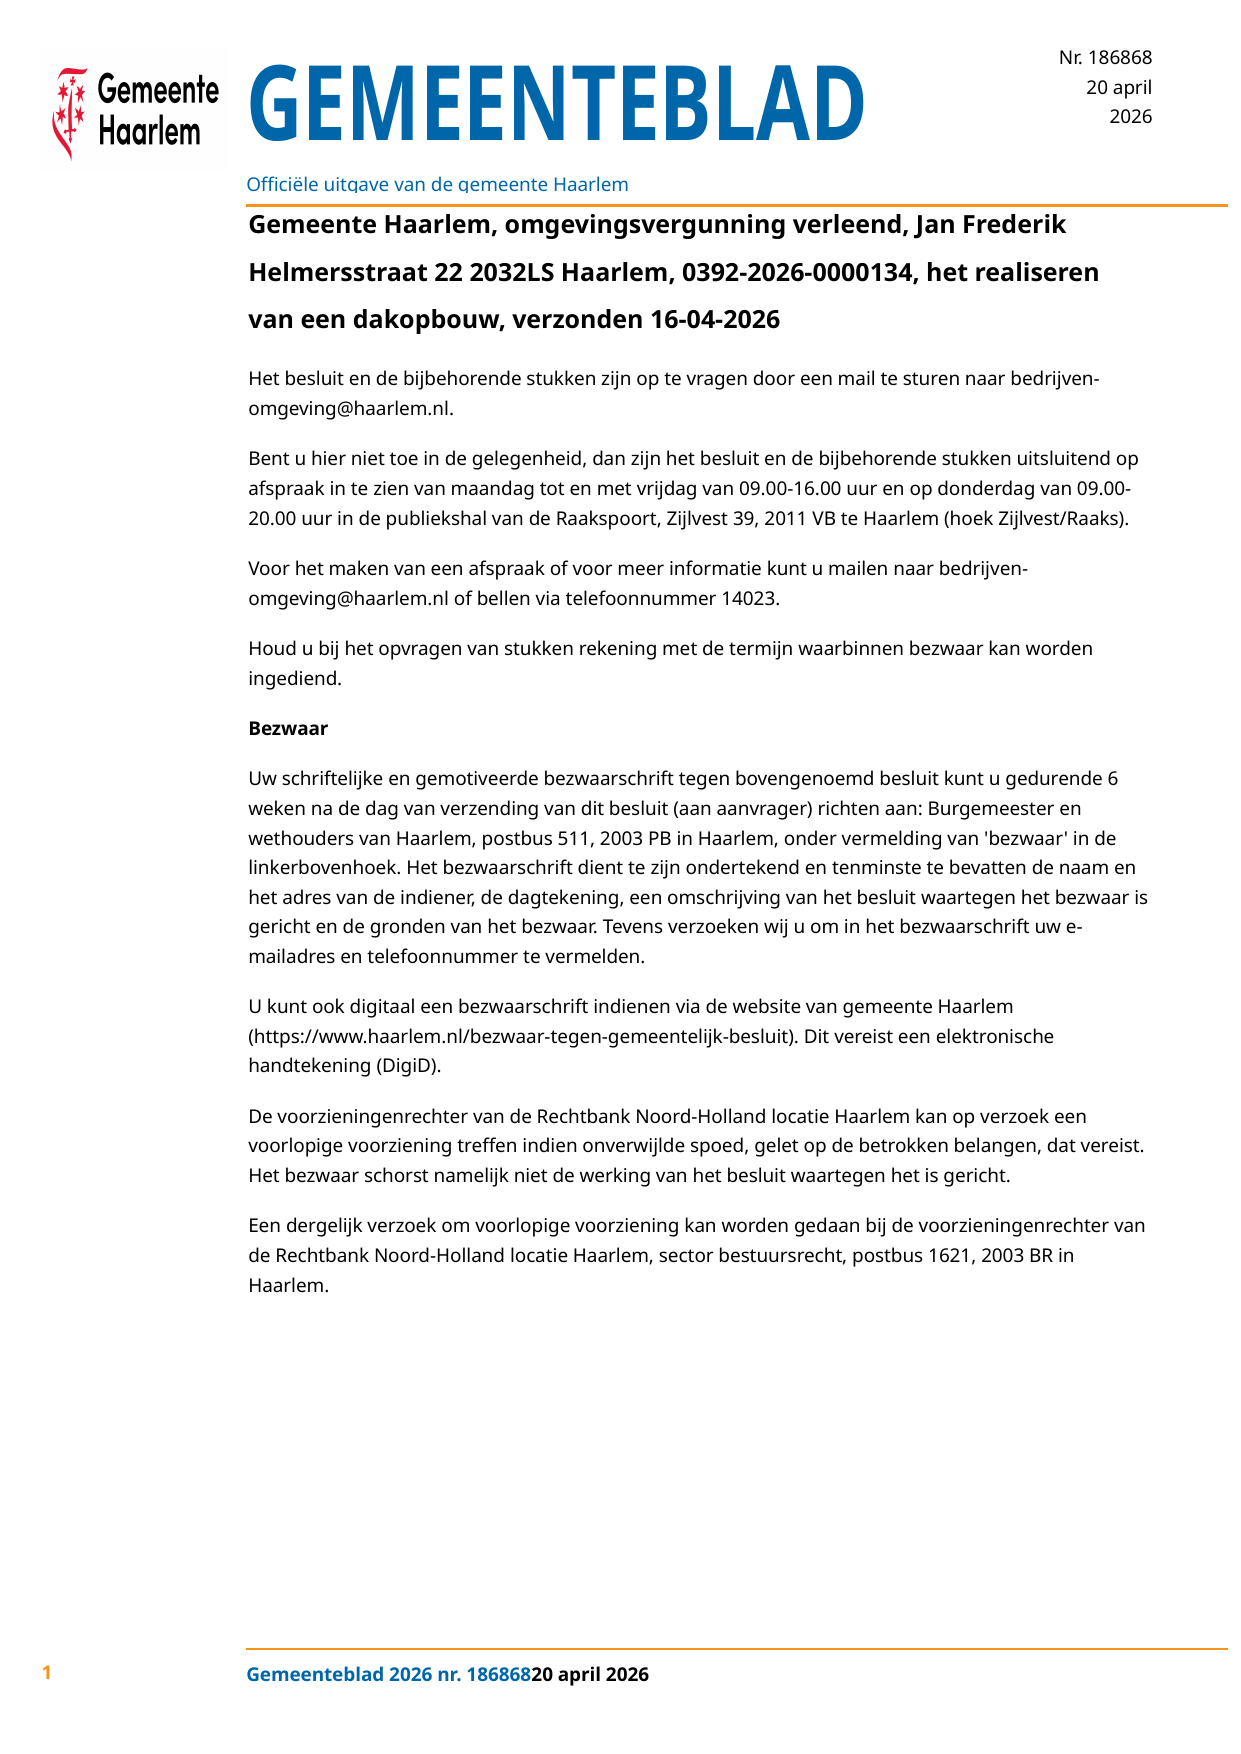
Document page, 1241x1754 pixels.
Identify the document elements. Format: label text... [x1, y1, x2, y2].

text U kunt ook digitaal een bezwaarschrift indienen via de website van gemeente Haarlem (https://www.haarlem.nl/bezwaar-tegen-gemeentelijk-besluit). Dit vereist een elektronische handtekening (DigiD). [248, 993, 1152, 1078]
text Voor het maken van een afspraak of voor meer informatie kunt u mailen naar bedrijven-omgeving@haarlem.nl of bellen via telefoonnummer 14023. [248, 555, 1152, 610]
text Het besluit en de bijbehorende stukken zijn op te vragen door een mail te sturen naar bedrijven-omgeving@haarlem.nl. [248, 366, 1152, 421]
text Bent u hier niet toe in de gelegenheid, dan zijn het besluit en de bijbehorende stukken uitsluitend op afspraak in te zien van maandag tot en met vrijdag van 09.00-16.00 uur en op donderdag van 09.00-20.00 uur in de publiekshal van de Raakspoort, Zijlvest 39, 2011 VB te Haarlem (hoek Zijlvest/Raaks). [248, 446, 1152, 530]
text Een dergelijk verzoek om voorlopige voorziening kan worden gedaan bij de voorzieningenrechter van de Rechtbank Noord-Holland locatie Haarlem, sector bestuursrecht, postbus 1621, 2003 BR in Haarlem. [248, 1213, 1152, 1297]
text Uw schriftelijke en gemotiveerde bezwaarschrift tegen bovengenoemd besluit kunt u gedurende 6 weken na de dag van verzending van dit besluit (aan aanvrager) richten aan: Burgemeester en wethouders van Haarlem, postbus 511, 2003 PB in Haarlem, onder vermelding van 'bezwaar' in de linkerbovenhoek. Het bezwaarschrift dient te zijn ondertekend en tenminste te bevatten de naam en het adres van de indiener, de dagtekening, een omschrijving van het besluit waartegen het bezwaar is gericht en de gronden van het bezwaar. Tevens verzoeken wij u om in het bezwaarschrift uw e-mailadres en telefoonnummer te vermelden. [248, 766, 1152, 969]
text Gemeente Haarlem, omgevingsvergunning verleend, Jan Frederik Helmersstraat 22 2032LS Haarlem, 0392-2026-0000134, het realiseren van een dakopbouw, verzonden 16-04-2026 [248, 207, 1152, 336]
text De voorzieningenrechter van de Rechtbank Noord-Holland locatie Haarlem kan op verzoek een voorlopige voorziening treffen indien onverwijlde spoed, gelet op de betrokken belangen, dat vereist. Het bezwaar schorst namelijk niet de werking van het besluit waartegen het is gericht. [248, 1103, 1152, 1188]
text Houd u bij het opvragen van stukken rekening met de termijn waarbinnen bezwaar kan worden ingediend. [248, 635, 1152, 690]
text Bezwaar [248, 715, 1152, 741]
picture [41, 47, 231, 172]
